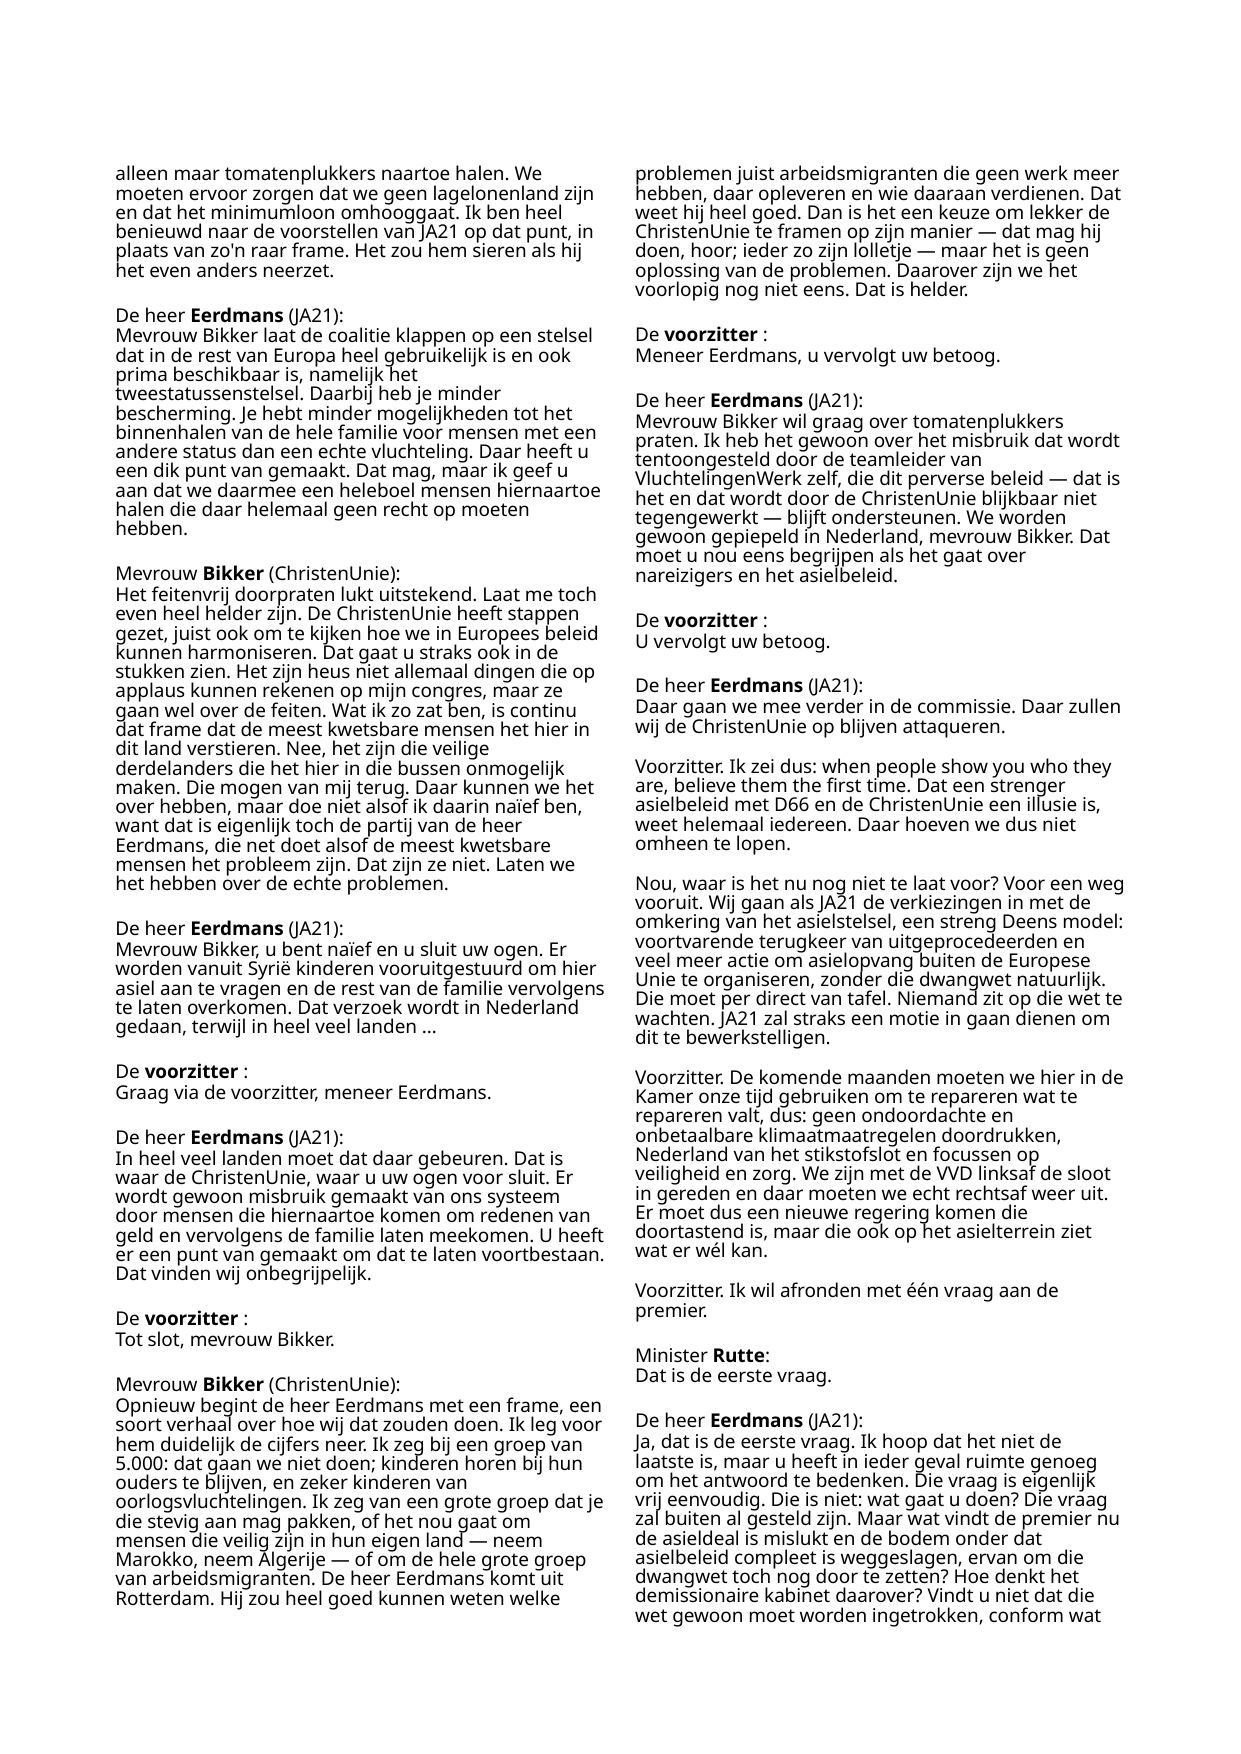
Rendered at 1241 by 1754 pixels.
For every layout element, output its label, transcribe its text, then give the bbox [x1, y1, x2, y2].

text Het feitenvrij doorpraten lukt uitstekend. Laat me toch even heel helder zijn. De ChristenUnie heeft stappen gezet, juist ook om te kijken hoe we in Europees beleid kunnen harmoniseren. Dat gaat u straks ook in de stukken zien. Het zijn heus niet allemaal dingen die op applaus kunnen rekenen op mijn congres, maar ze gaan wel over de feiten. Wat ik zo zat ben, is continu dat frame dat de meest kwetsbare mensen het hier in dit land verstieren. Nee, het zijn die veilige derdelanders die het hier in die bussen onmogelijk maken. Die mogen van mij terug. Daar kunnen we het over hebben, maar doe niet alsof ik daarin naïef ben, want dat is eigenlijk toch de partij van de heer Eerdmans, die net doet alsof de meest kwetsbare mensen het probleem zijn. Dat zijn ze niet. Laten we het hebben over de echte problemen. [115, 586, 605, 894]
text Tot slot, mevrouw Bikker. [115, 1331, 605, 1350]
text De voorzitter : [635, 607, 1125, 633]
text De heer Eerdmans (JA21): [635, 673, 1125, 698]
text De heer Eerdmans (JA21): [635, 387, 1125, 413]
text Minister Rutte: [635, 1342, 1125, 1367]
text Ja, dat is de eerste vraag. Ik hoop dat het niet de laatste is, maar u heeft in ieder geval ruimte genoeg om het antwoord te bedenken. Die vraag is eigenlijk vrij eenvoudig. Die is niet: wat gaat u doen? Die vraag zal buiten al gesteld zijn. Maar wat vindt de premier nu de asieldeal is mislukt en de bodem onder dat asielbeleid compleet is weggeslagen, ervan om die dwangwet toch nog door te zetten? Hoe denkt het demissionaire kabinet daarover? Vindt u niet dat die wet gewoon moet worden ingetrokken, conform wat [635, 1433, 1125, 1626]
text De voorzitter : [115, 1305, 605, 1331]
text De heer Eerdmans (JA21): [635, 1408, 1125, 1433]
text Voorzitter. Ik wil afronden met één vraag aan de premier. [635, 1282, 1125, 1321]
text Opnieuw begint de heer Eerdmans met een frame, een soort verhaal over hoe wij dat zouden doen. Ik leg voor hem duidelijk de cijfers neer. Ik zeg bij een groep van 5.000: dat gaan we niet doen; kinderen horen bij hun ouders te blijven, en zeker kinderen van oorlogsvluchtelingen. Ik zeg van een grote groep dat je die stevig aan mag pakken, of het nou gaat om mensen die veilig zijn in hun eigen land — neem Marokko, neem Algerije — of om de hele grote groep van arbeidsmigranten. De heer Eerdmans komt uit Rotterdam. Hij zou heel goed kunnen weten welke [115, 1397, 605, 1609]
text Graag via de voorzitter, meneer Eerdmans. [115, 1084, 605, 1103]
text Voorzitter. Ik zei dus: when people show you who they are, believe them the first time. Dat een strenger asielbeleid met D66 en de ChristenUnie een illusie is, weet helemaal iedereen. Daar hoeven we dus niet omheen te lopen. [635, 758, 1125, 854]
text De heer Eerdmans (JA21): [115, 302, 605, 327]
text Voorzitter. De komende maanden moeten we hier in de Kamer onze tijd gebruiken om te repareren wat te repareren valt, dus: geen ondoordachte en onbetaalbare klimaatmaatregelen doordrukken, Nederland van het stikstofslot en focussen op veiligheid en zorg. We zijn met de VVD linksaf de sloot in gereden en daar moeten we echt rechtsaf weer uit. Er moet dus een nieuwe regering komen die doortastend is, maar die ook op het asielterrein ziet wat er wél kan. [635, 1069, 1125, 1262]
text Daar gaan we mee verder in de commissie. Daar zullen wij de ChristenUnie op blijven attaqueren. [635, 698, 1125, 737]
text Dat is de eerste vraag. [635, 1367, 1125, 1387]
text Mevrouw Bikker (ChristenUnie): [115, 1371, 605, 1397]
text In heel veel landen moet dat daar gebeuren. Dat is waar de ChristenUnie, waar u uw ogen voor sluit. Er wordt gewoon misbruik gemaakt van ons systeem door mensen die hiernaartoe komen om redenen van geld en vervolgens de familie laten meekomen. U heeft er een punt van gemaakt om dat te laten voortbestaan. Dat vinden wij onbegrijpelijk. [115, 1150, 605, 1284]
text Mevrouw Bikker wil graag over tomatenplukkers praten. Ik heb het gewoon over het misbruik dat wordt tentoongesteld door de teamleider van VluchtelingenWerk zelf, die dit perverse beleid — dat is het en dat wordt door de ChristenUnie blijkbaar niet tegengewerkt — blijft ondersteunen. We worden gewoon gepiepeld in Nederland, mevrouw Bikker. Dat moet u nou eens begrijpen als het gaat over nareizigers en het asielbeleid. [635, 413, 1125, 586]
text De heer Eerdmans (JA21): [115, 1124, 605, 1150]
text Mevrouw Bikker laat de coalitie klappen op een stelsel dat in de rest van Europa heel gebruikelijk is en ook prima beschikbaar is, namelijk het tweestatussenstelsel. Daarbij heb je minder bescherming. Je hebt minder mogelijkheden tot het binnenhalen van de hele familie voor mensen met een andere status dan een echte vluchteling. Daar heeft u een dik punt van gemaakt. Dat mag, maar ik geef u aan dat we daarmee een heleboel mensen hiernaartoe halen die daar helemaal geen recht op moeten hebben. [115, 327, 605, 539]
text Nou, waar is het nu nog niet te laat voor? Voor een weg vooruit. Wij gaan als JA21 de verkiezingen in met de omkering van het asielstelsel, een streng Deens model: voortvarende terugkeer van uitgeprocedeerden en veel meer actie om asielopvang buiten de Europese Unie te organiseren, zonder die dwangwet natuurlijk. Die moet per direct van tafel. Niemand zit op die wet te wachten. JA21 zal straks een motie in gaan dienen om dit te bewerkstelligen. [635, 875, 1125, 1048]
text De voorzitter : [115, 1058, 605, 1084]
text alleen maar tomatenplukkers naartoe halen. We moeten ervoor zorgen dat we geen lagelonenland zijn en dat het minimumloon omhooggaat. Ik ben heel benieuwd naar de voorstellen van JA21 op dat punt, in plaats van zo'n raar frame. Het zou hem sieren als hij het even anders neerzet. [115, 165, 605, 281]
text U vervolgt uw betoog. [635, 633, 1125, 652]
text Meneer Eerdmans, u vervolgt uw betoog. [635, 347, 1125, 366]
text De voorzitter : [635, 321, 1125, 347]
text Mevrouw Bikker (ChristenUnie): [115, 560, 605, 586]
text Mevrouw Bikker, u bent naïef en u sluit uw ogen. Er worden vanuit Syrië kinderen vooruitgestuurd om hier asiel aan te vragen en de rest van de familie vervolgens te laten overkomen. Dat verzoek wordt in Nederland gedaan, terwijl in heel veel landen … [115, 941, 605, 1037]
text problemen juist arbeidsmigranten die geen werk meer hebben, daar opleveren en wie daaraan verdienen. Dat weet hij heel goed. Dan is het een keuze om lekker de ChristenUnie te framen op zijn manier — dat mag hij doen, hoor; ieder zo zijn lolletje — maar het is geen oplossing van de problemen. Daarover zijn we het voorlopig nog niet eens. Dat is helder. [635, 165, 1125, 300]
text De heer Eerdmans (JA21): [115, 915, 605, 941]
